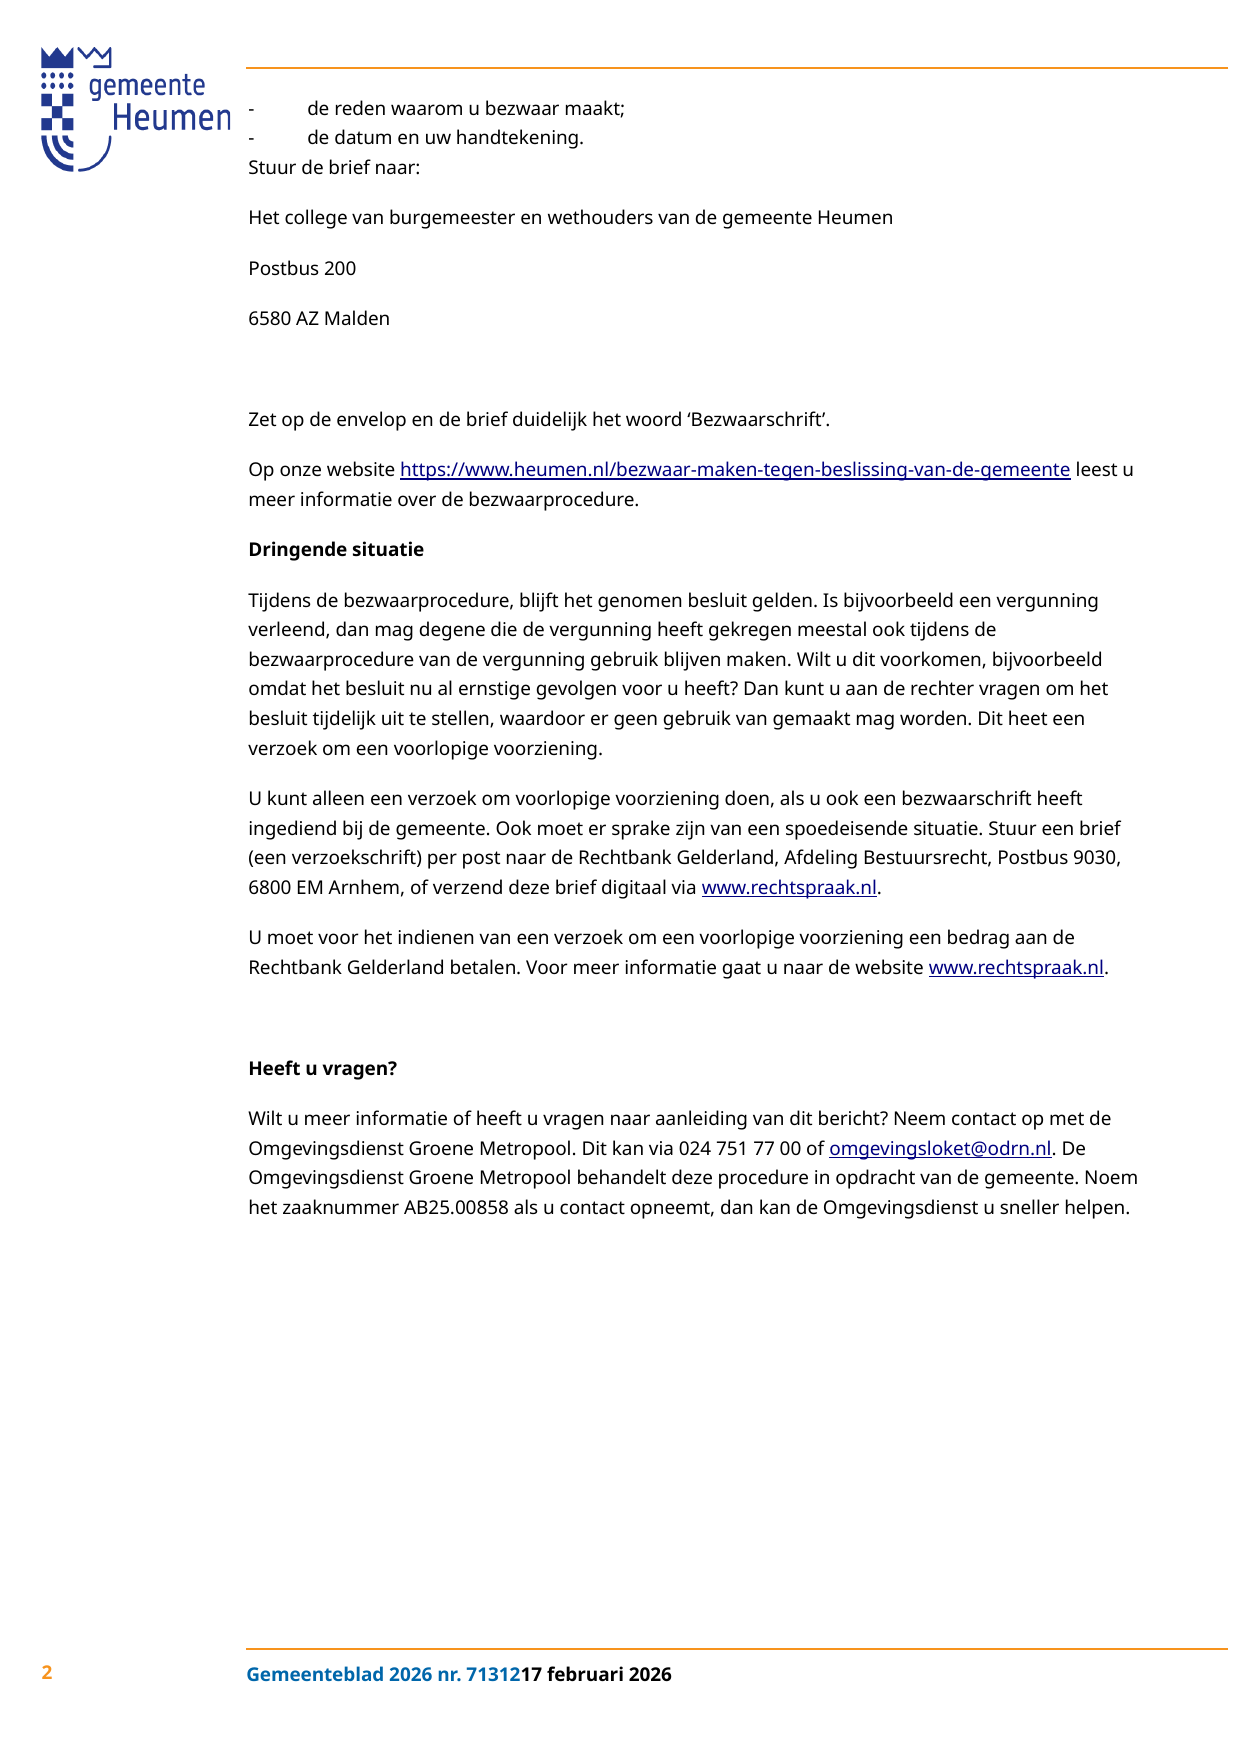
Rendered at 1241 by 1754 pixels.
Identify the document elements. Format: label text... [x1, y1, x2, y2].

text Heeft u vragen? [248, 1055, 1152, 1081]
text Tijdens de bezwaarprocedure, blijft het genomen besluit gelden. Is bijvoorbeeld een vergunning verleend, dan mag degene die de vergunning heeft gekregen meestal ook tijdens de bezwaarprocedure van de vergunning gebruik blijven maken. Wilt u dit voorkomen, bijvoorbeeld omdat het besluit nu al ernstige gevolgen voor u heeft? Dan kunt u aan de rechter vragen om het besluit tijdelijk uit te stellen, waardoor er geen gebruik van gemaakt mag worden. Dit heet een verzoek om een voorlopige voorziening. [248, 587, 1152, 761]
text U moet voor het indienen van een verzoek om een voorlopige voorziening een bedrag aan de Rechtbank Gelderland betalen. Voor meer informatie gaat u naar de website www.rechtspraak.nl. [248, 924, 1152, 980]
text Dringende situatie [248, 536, 1152, 562]
text 6580 AZ Malden [248, 305, 1152, 331]
text U kunt alleen een verzoek om voorlopige voorziening doen, als u ook een bezwaarschrift heeft ingediend bij de gemeente. Ook moet er sprake zijn van een spoedeisende situatie. Stuur een brief (een verzoekschrift) per post naar de Rechtbank Gelderland, Afdeling Bestuursrecht, Postbus 9030, 6800 EM Arnhem, of verzend deze brief digitaal via www.rechtspraak.nl. [248, 785, 1152, 900]
text Postbus 200 [248, 255, 1152, 281]
list de datum en uw handtekening. [248, 124, 1152, 150]
text Het college van burgemeester en wethouders van de gemeente Heumen [248, 204, 1152, 230]
list de reden waarom u bezwaar maakt; [248, 95, 1152, 121]
text Zet op de envelop en de brief duidelijk het woord ‘Bezwaarschrift’. [248, 406, 1152, 432]
text Wilt u meer informatie of heeft u vragen naar aanleiding van dit bericht? Neem contact op met de Omgevingsdienst Groene Metropool. Dit kan via 024 751 77 00 of omgevingsloket@odrn.nl. De Omgevingsdienst Groene Metropool behandelt deze procedure in opdracht van de gemeente. Noem het zaaknummer AB25.00858 als u contact opneemt, dan kan de Omgevingsdienst u sneller helpen. [248, 1105, 1152, 1220]
text Stuur de brief naar: [248, 154, 1152, 180]
text Op onze website https://www.heumen.nl/bezwaar-maken-tegen-beslissing-van-de-gemeente leest u meer informatie over de bezwaarprocedure. [248, 456, 1152, 512]
picture [41, 47, 231, 172]
